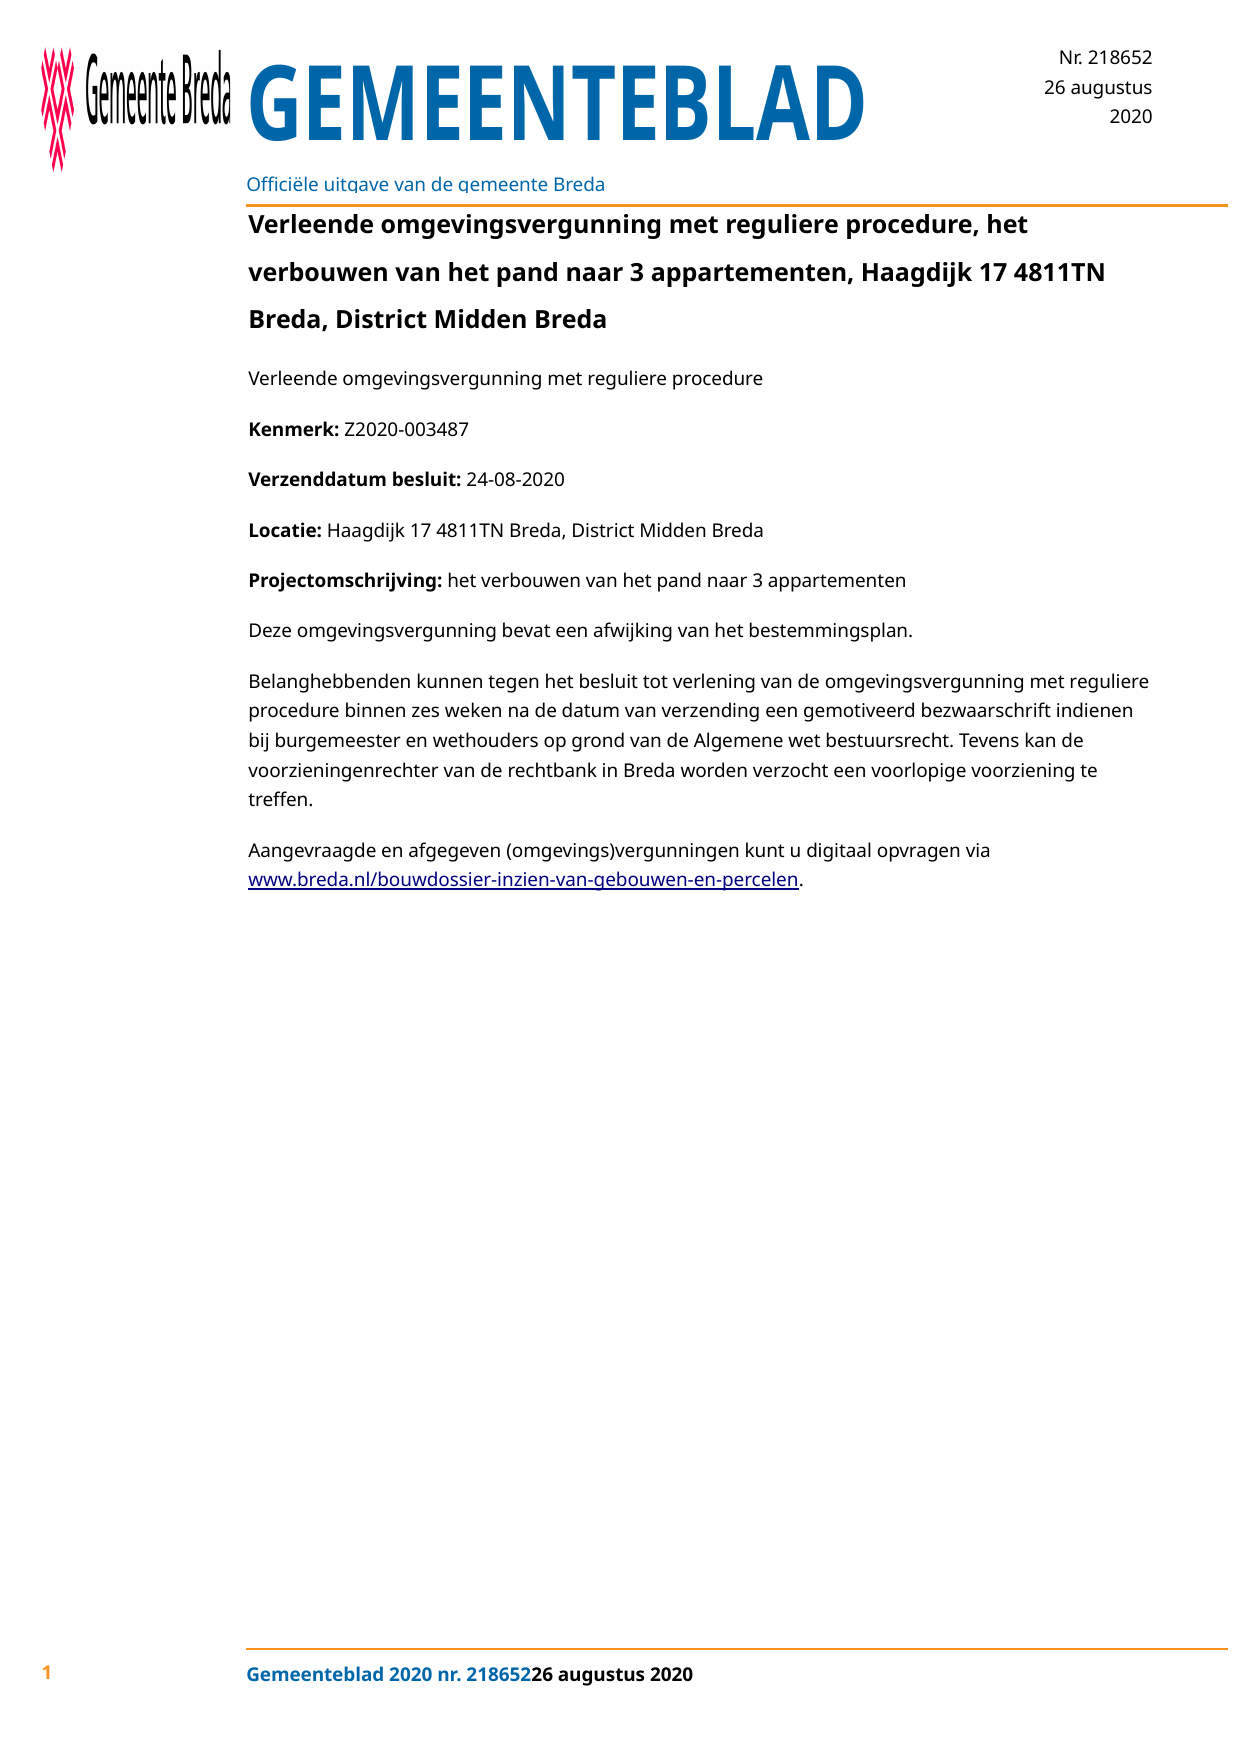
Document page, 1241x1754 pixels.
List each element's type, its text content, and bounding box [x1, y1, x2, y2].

text Aangevraagde en afgegeven (omgevings)vergunningen kunt u digitaal opvragen via www.breda.nl/bouwdossier-inzien-van-gebouwen-en-percelen. [248, 837, 1152, 892]
text Verzenddatum besluit: 24-08-2020 [248, 466, 1152, 492]
text Belanghebbenden kunnen tegen het besluit tot verlening van de omgevingsvergunning met reguliere procedure binnen zes weken na de datum van verzending een gemotiveerd bezwaarschrift indienen bij burgemeester en wethouders op grond van de Algemene wet bestuursrecht. Tevens kan de voorzieningenrechter van de rechtbank in Breda worden verzocht een voorlopige voorziening te treffen. [248, 668, 1152, 812]
text Verleende omgevingsvergunning met reguliere procedure, het verbouwen van het pand naar 3 appartementen, Haagdijk 17 4811TN Breda, District Midden Breda [248, 207, 1152, 336]
text Projectomschrijving: het verbouwen van het pand naar 3 appartementen [248, 567, 1152, 593]
picture [41, 47, 231, 172]
text Deze omgevingsvergunning bevat een afwijking van het bestemmingsplan. [248, 618, 1152, 643]
text Verleende omgevingsvergunning met reguliere procedure [248, 366, 1152, 391]
text Kenmerk: Z2020-003487 [248, 416, 1152, 442]
text Locatie: Haagdijk 17 4811TN Breda, District Midden Breda [248, 517, 1152, 542]
